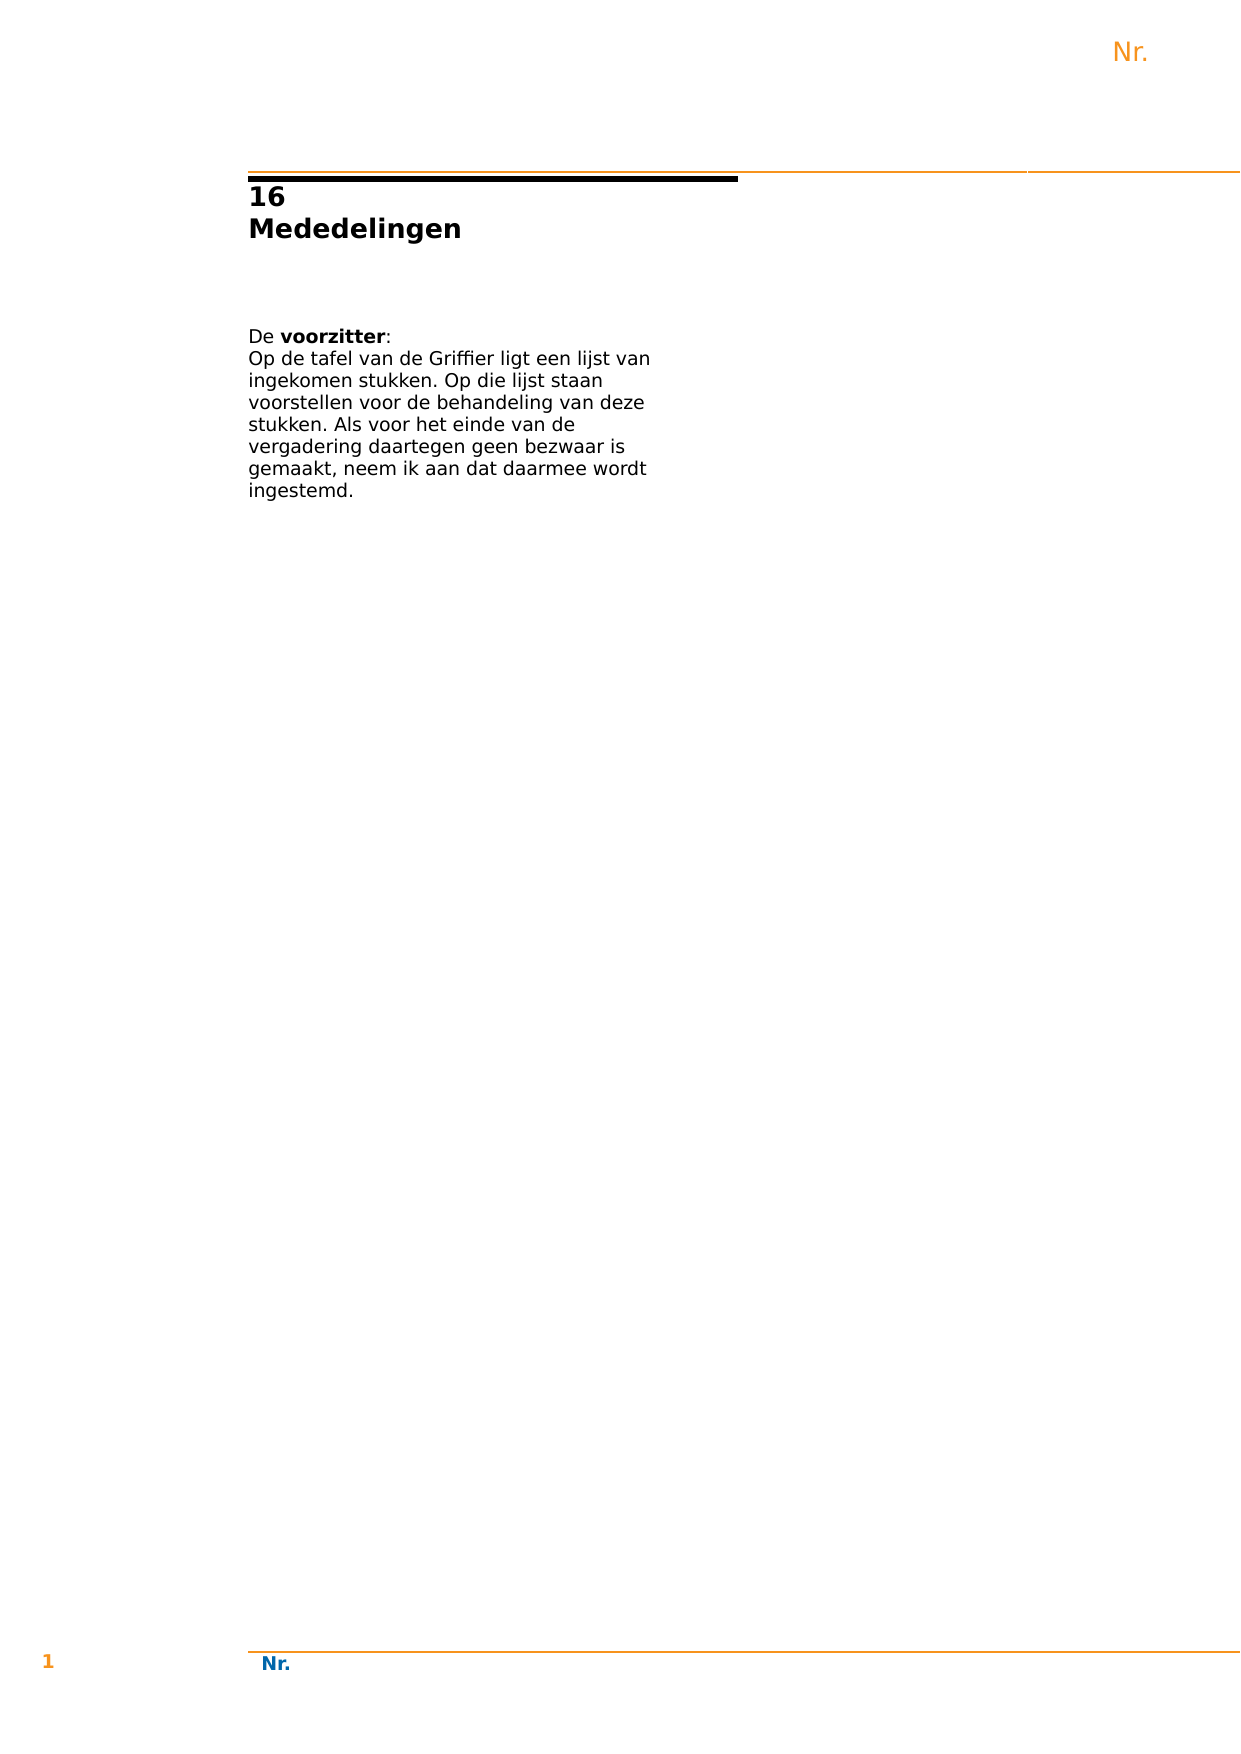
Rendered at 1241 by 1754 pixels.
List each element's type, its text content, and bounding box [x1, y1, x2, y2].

text Op de tafel van de Griffier ligt een lijst van ingekomen stukken. Op die lijst staan voorstellen voor de behandeling van deze stukken. Als voor het einde van de vergadering daartegen geen bezwaar is gemaakt, neem ik aan dat daarmee wordt ingestemd. [248, 348, 691, 502]
title 16 Mededelingen [248, 182, 691, 244]
text De voorzitter: [248, 326, 691, 348]
